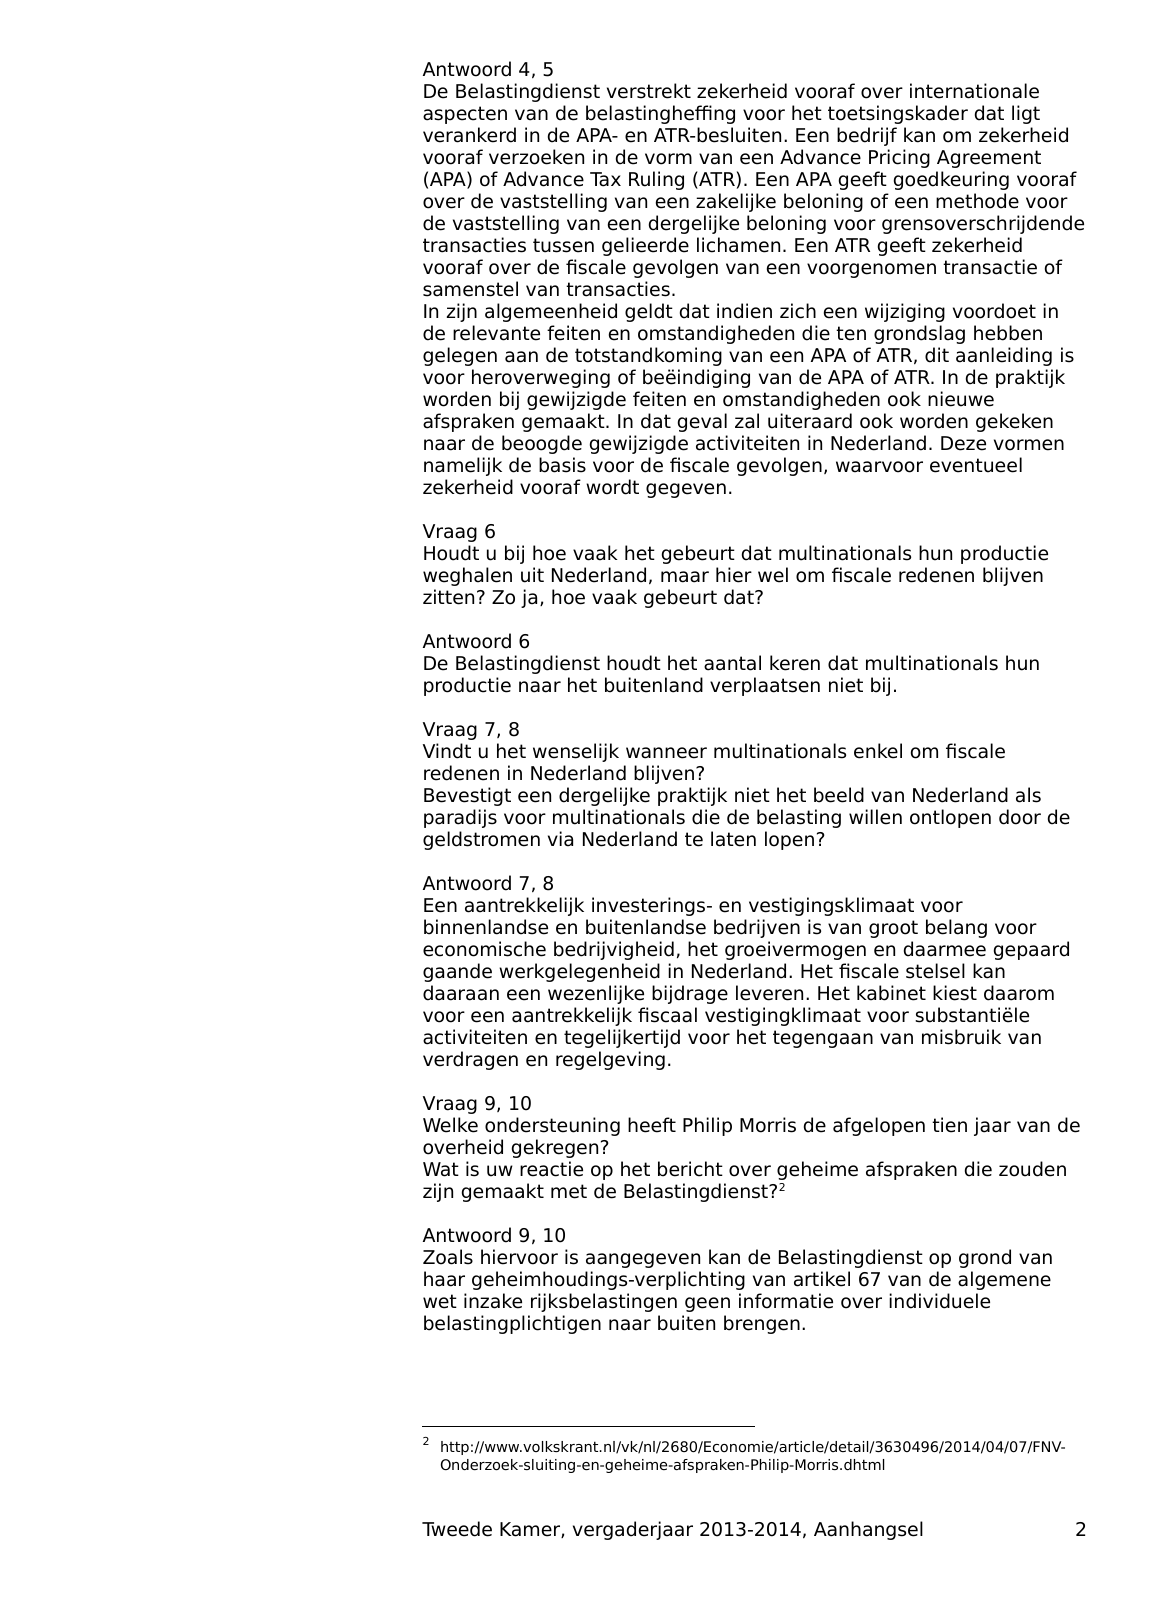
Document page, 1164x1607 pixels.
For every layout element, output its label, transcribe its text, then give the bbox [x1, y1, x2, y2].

text Vindt u het wenselijk wanneer multinationals enkel om fiscale redenen in Nederland blijven? [422, 741, 1087, 785]
text Houdt u bij hoe vaak het gebeurt dat multinationals hun productie weghalen uit Nederland, maar hier wel om fiscale redenen blijven zitten? Zo ja, hoe vaak gebeurt dat? [422, 543, 1087, 609]
text Antwoord 4, 5 [422, 59, 1087, 81]
text http://www.volkskrant.nl/vk/nl/2680/Economie/article/detail/3630496/2014/04/07/FNV-Onderzoek-sluiting-en-geheime-afspraken-Philip-Morris.dhtml [422, 1435, 1087, 1474]
text Antwoord 9, 10 [422, 1225, 1087, 1247]
text Zoals hiervoor is aangegeven kan de Belastingdienst op grond van haar geheimhoudings-verplichting van artikel 67 van de algemene wet inzake rijksbelastingen geen informatie over individuele belastingplichtigen naar buiten brengen. [422, 1247, 1087, 1335]
text De Belastingdienst houdt het aantal keren dat multinationals hun productie naar het buitenland verplaatsen niet bij. [422, 653, 1087, 697]
text Antwoord 7, 8 [422, 873, 1087, 895]
text De Belastingdienst verstrekt zekerheid vooraf over internationale aspecten van de belastingheffing voor het toetsingskader dat ligt verankerd in de APA- en ATR-besluiten. Een bedrijf kan om zekerheid vooraf verzoeken in de vorm van een Advance Pricing Agreement (APA) of Advance Tax Ruling (ATR). Een APA geeft goedkeuring vooraf over de vaststelling van een zakelijke beloning of een methode voor de vaststelling van een dergelijke beloning voor grensoverschrijdende transacties tussen gelieerde lichamen. Een ATR geeft zekerheid vooraf over de fiscale gevolgen van een voorgenomen transactie of samenstel van transacties. [422, 81, 1087, 301]
text In zijn algemeenheid geldt dat indien zich een wijziging voordoet in de relevante feiten en omstandigheden die ten grondslag hebben gelegen aan de totstandkoming van een APA of ATR, dit aanleiding is voor heroverweging of beëindiging van de APA of ATR. In de praktijk worden bij gewijzigde feiten en omstandigheden ook nieuwe afspraken gemaakt. In dat geval zal uiteraard ook worden gekeken naar de beoogde gewijzigde activiteiten in Nederland. Deze vormen namelijk de basis voor de fiscale gevolgen, waarvoor eventueel zekerheid vooraf wordt gegeven. [422, 301, 1087, 499]
text Antwoord 6 [422, 631, 1087, 653]
text Vraag 9, 10 [422, 1093, 1087, 1115]
text Wat is uw reactie op het bericht over geheime afspraken die zouden zijn gemaakt met de Belastingdienst? [422, 1159, 1087, 1203]
text Welke ondersteuning heeft Philip Morris de afgelopen tien jaar van de overheid gekregen? [422, 1115, 1087, 1159]
text Vraag 7, 8 [422, 719, 1087, 741]
text Een aantrekkelijk investerings- en vestigingsklimaat voor binnenlandse en buitenlandse bedrijven is van groot belang voor economische bedrijvigheid, het groeivermogen en daarmee gepaard gaande werkgelegenheid in Nederland. Het fiscale stelsel kan daaraan een wezenlijke bijdrage leveren. Het kabinet kiest daarom voor een aantrekkelijk fiscaal vestigingklimaat voor substantiële activiteiten en tegelijkertijd voor het tegengaan van misbruik van verdragen en regelgeving. [422, 895, 1087, 1071]
text Vraag 6 [422, 521, 1087, 543]
text Bevestigt een dergelijke praktijk niet het beeld van Nederland als paradijs voor multinationals die de belasting willen ontlopen door de geldstromen via Nederland te laten lopen? [422, 785, 1087, 851]
